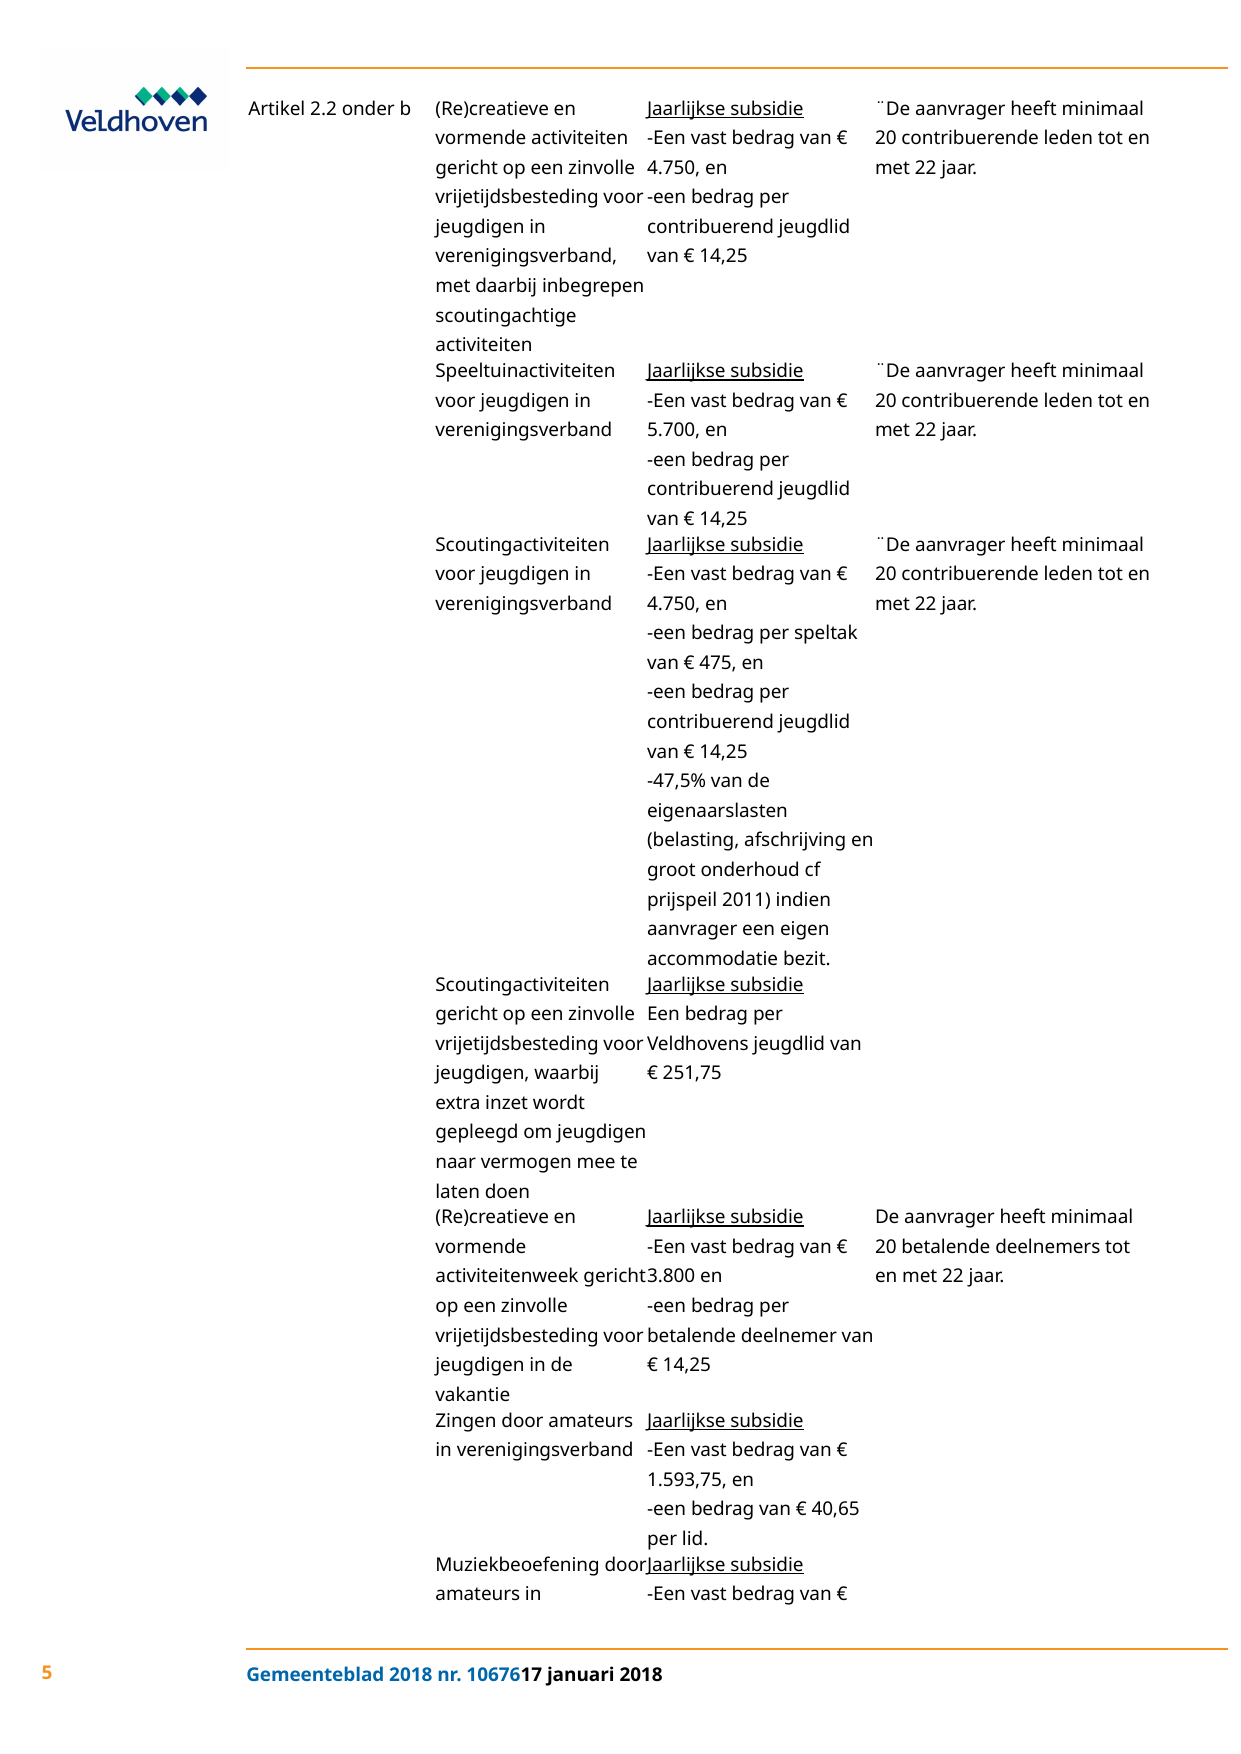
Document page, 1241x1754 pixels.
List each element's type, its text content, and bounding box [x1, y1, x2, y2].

table_cell Scoutingactiviteiten gericht op een zinvolle vrijetijdsbesteding voor jeugdigen, waarbij extra inzet wordt gepleegd om jeugdigen naar vermogen mee te laten doen [435, 971, 647, 1203]
table_cell De aanvrager heeft minimaal 20 betalende deelnemers tot en met 22 jaar. [875, 1204, 1152, 1407]
table_cell [248, 1407, 435, 1551]
table_cell Jaarlijkse subsidie -Een vast bedrag van € 5.700, en -een bedrag per contribuerend jeugdlid van € 14,25 [647, 357, 875, 531]
table_cell [248, 531, 435, 971]
picture [41, 47, 231, 172]
table_cell [875, 1551, 1152, 1606]
table_cell ¨De aanvrager heeft minimaal 20 contribuerende leden tot en met 22 jaar. [875, 357, 1152, 531]
table_cell (Re)creatieve en vormende activiteitenweek gericht op een zinvolle vrijetijdsbesteding voor jeugdigen in de vakantie [435, 1204, 647, 1407]
table_cell Scoutingactiviteiten voor jeugdigen in verenigingsverband [435, 531, 647, 971]
table_cell [248, 1551, 435, 1606]
table_cell Artikel 2.2 onder b [248, 95, 435, 357]
table_cell (Re)creatieve en vormende activiteiten gericht op een zinvolle vrijetijdsbesteding voor jeugdigen in verenigingsverband, met daarbij inbegrepen scoutingachtige activiteiten [435, 95, 647, 357]
table_cell Speeltuinactiviteiten voor jeugdigen in verenigingsverband [435, 357, 647, 531]
table_cell [248, 971, 435, 1203]
table_cell Jaarlijkse subsidie -Een vast bedrag van € 4.750, en -een bedrag per speltak van € 475, en -een bedrag per contribuerend jeugdlid van € 14,25 -47,5% van de eigenaarslasten (belasting, afschrijving en groot onderhoud cf prijspeil 2011) indien aanvrager een eigen accommodatie bezit. [647, 531, 875, 971]
table_cell [875, 971, 1152, 1203]
table_cell [248, 357, 435, 531]
table_cell [248, 1204, 435, 1407]
table_cell [875, 1407, 1152, 1551]
table_cell Jaarlijkse subsidie -Een vast bedrag van € [647, 1551, 875, 1606]
table_cell ¨De aanvrager heeft minimaal 20 contribuerende leden tot en met 22 jaar. [875, 531, 1152, 971]
table_cell Muziekbeoefening door amateurs in [435, 1551, 647, 1606]
table_cell Zingen door amateurs in verenigingsverband [435, 1407, 647, 1551]
table_cell Jaarlijkse subsidie -Een vast bedrag van € 1.593,75, en -een bedrag van € 40,65 per lid. [647, 1407, 875, 1551]
table_cell ¨De aanvrager heeft minimaal 20 contribuerende leden tot en met 22 jaar. [875, 95, 1152, 357]
table_cell Jaarlijkse subsidie -Een vast bedrag van € 3.800 en -een bedrag per betalende deelnemer van € 14,25 [647, 1204, 875, 1407]
table_cell Jaarlijkse subsidie Een bedrag per Veldhovens jeugdlid van € 251,75 [647, 971, 875, 1203]
table_cell Jaarlijkse subsidie -Een vast bedrag van € 4.750, en -een bedrag per contribuerend jeugdlid van € 14,25 [647, 95, 875, 357]
